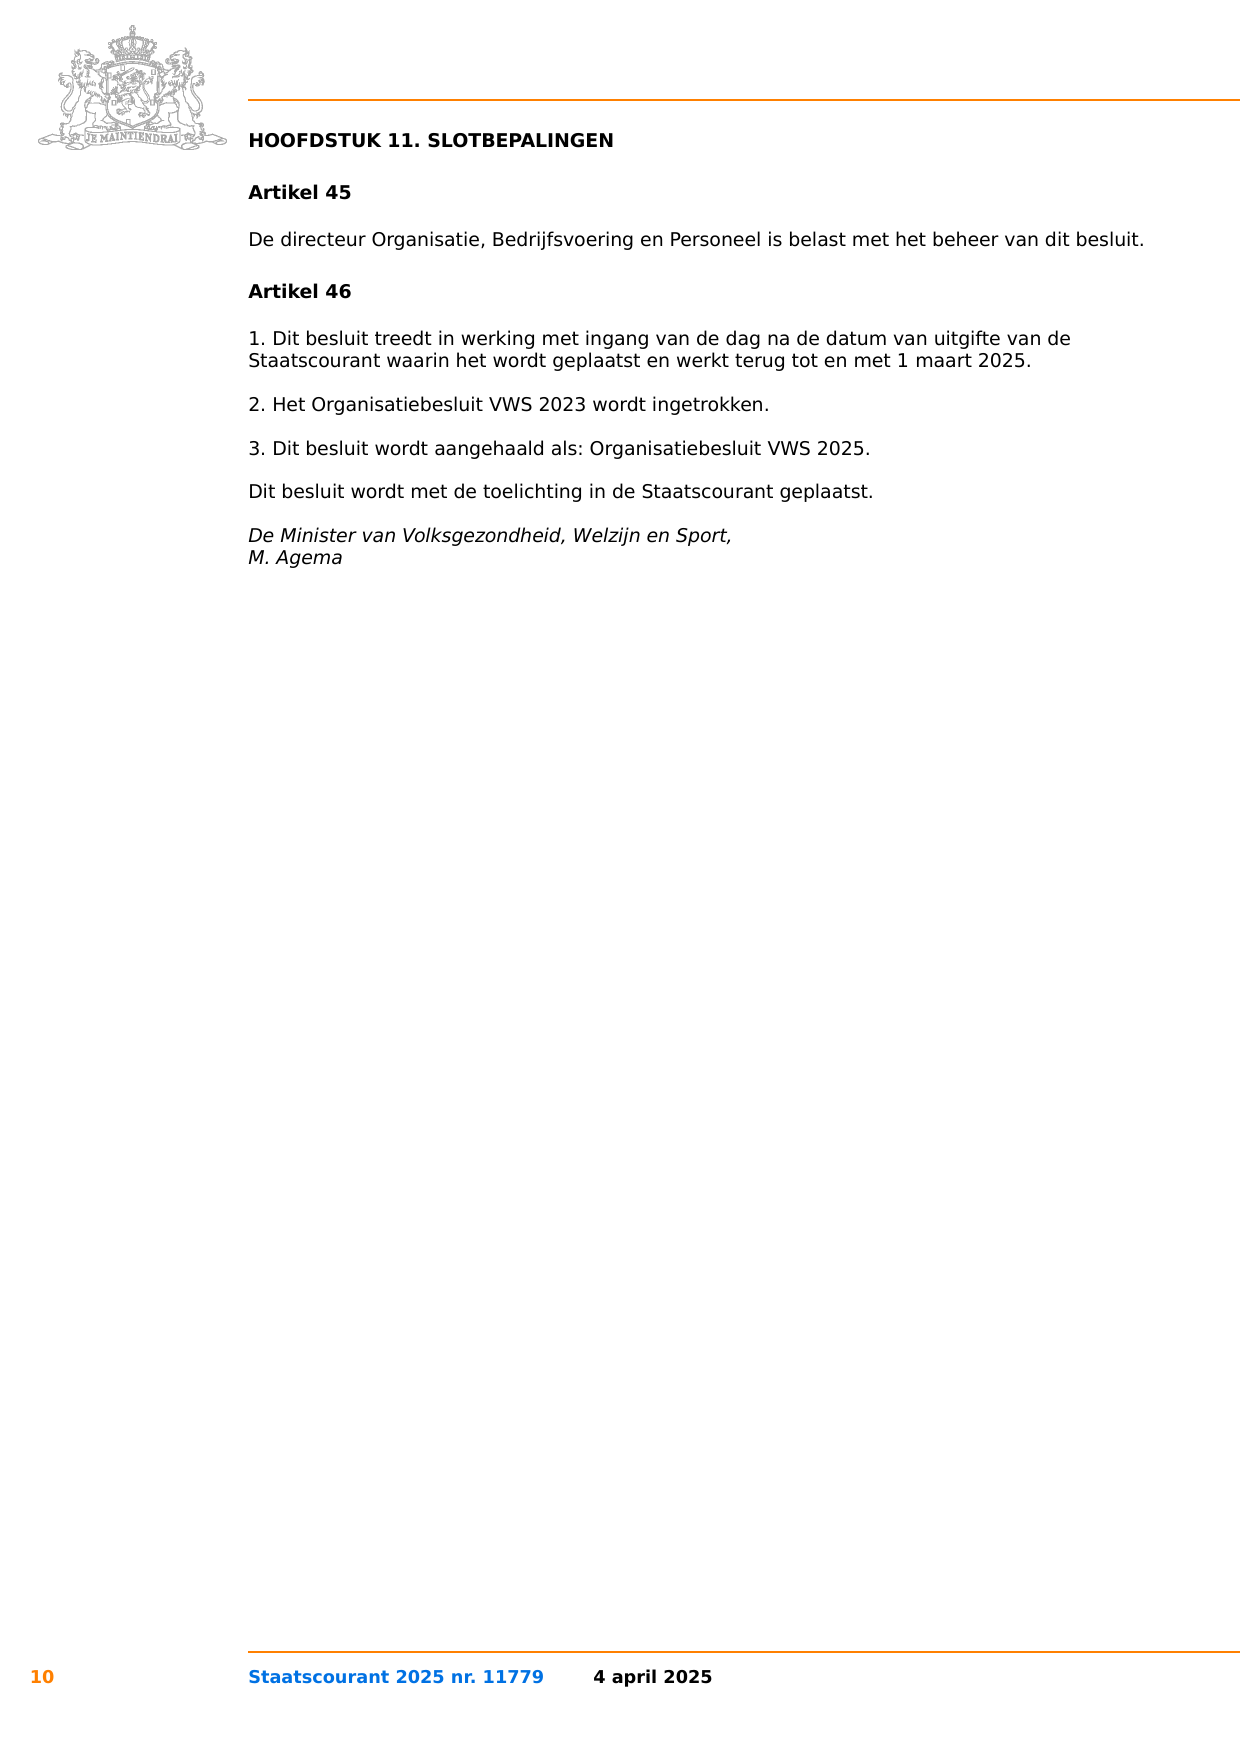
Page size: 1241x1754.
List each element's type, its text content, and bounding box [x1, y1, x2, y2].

text 3. Dit besluit wordt aangehaald als: Organisatiebesluit VWS 2025. [248, 437, 1163, 459]
text 1. Dit besluit treedt in werking met ingang van de dag na de datum van uitgifte van de Staatscourant waarin het wordt geplaatst en werkt terug tot en met 1 maart 2025. [248, 328, 1163, 372]
subtitle HOOFDSTUK 11. SLOTBEPALINGEN [248, 130, 1163, 152]
text 2. Het Organisatiebesluit VWS 2023 wordt ingetrokken. [248, 394, 1163, 416]
subtitle Artikel 46 [248, 281, 1163, 303]
text De Minister van Volksgezondheid, Welzijn en Sport, M. Agema [248, 525, 1163, 569]
subtitle Artikel 45 [248, 182, 1163, 204]
text Dit besluit wordt met de toelichting in de Staatscourant geplaatst. [248, 481, 1163, 503]
picture [38, 25, 227, 150]
text De directeur Organisatie, Bedrijfsvoering en Personeel is belast met het beheer van dit besluit. [248, 229, 1163, 251]
